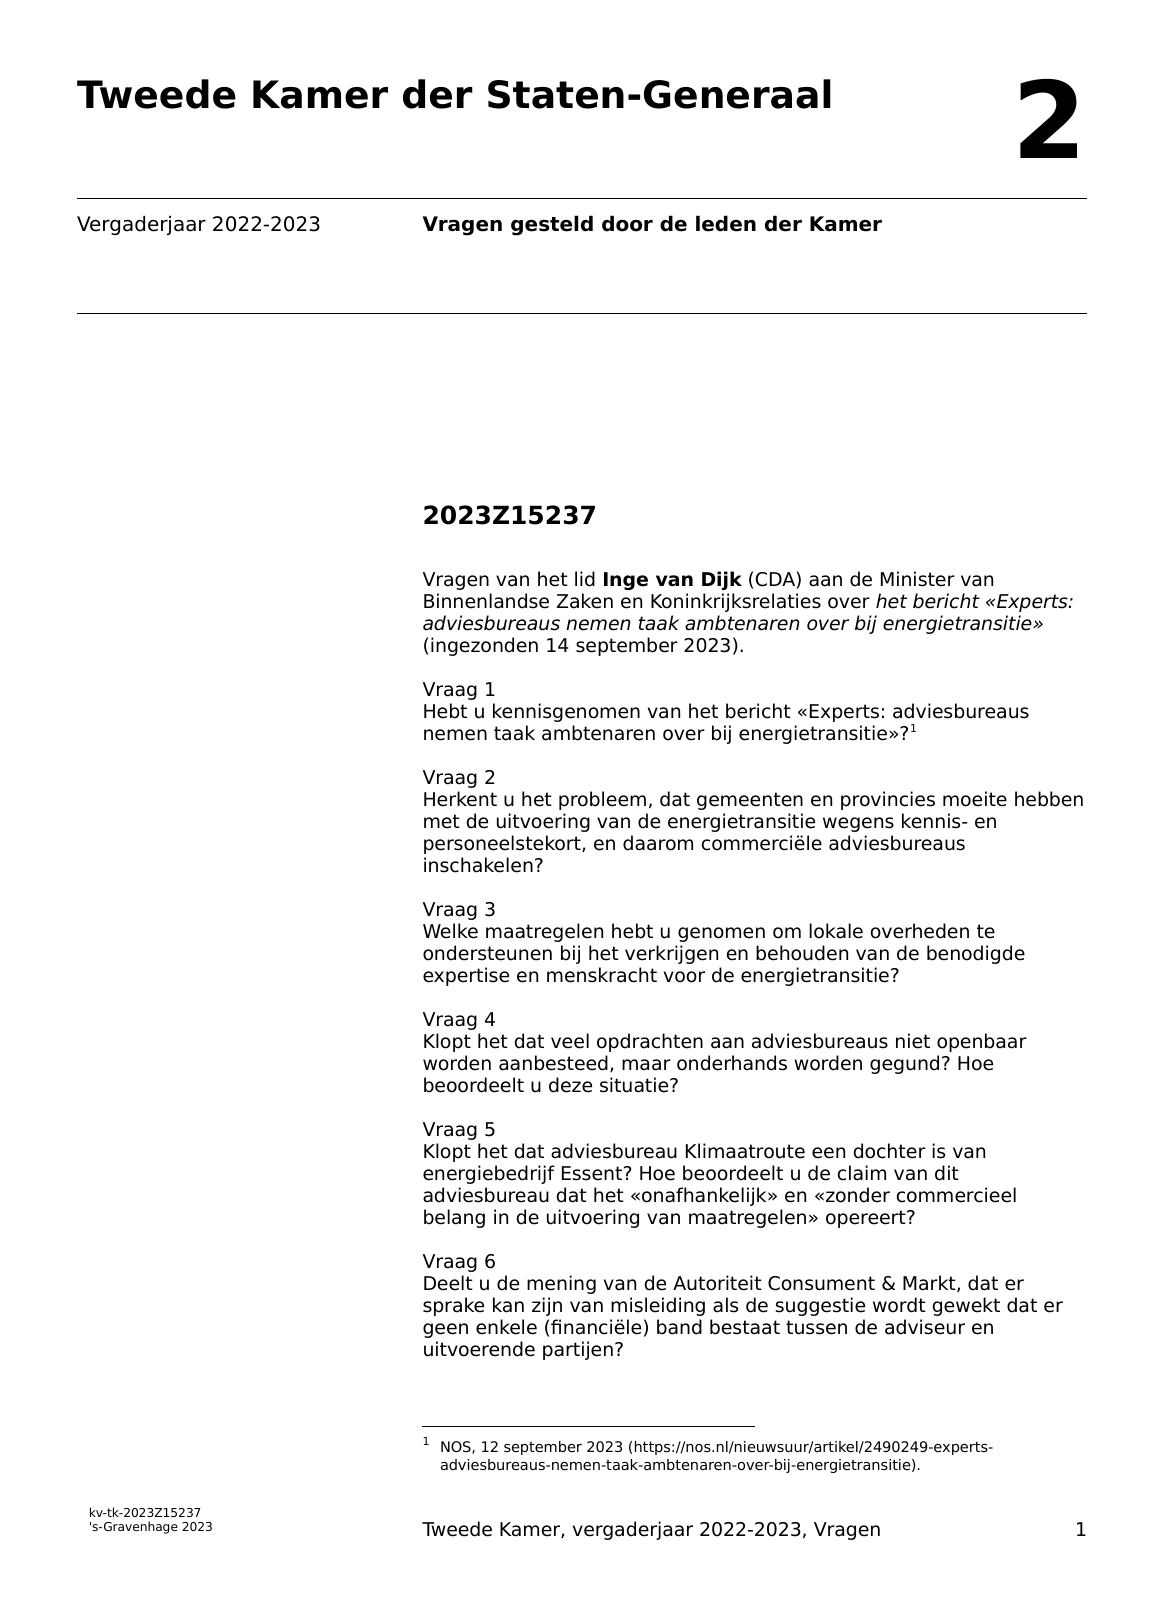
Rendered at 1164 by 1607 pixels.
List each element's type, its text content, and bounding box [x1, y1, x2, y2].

text Vraag 3 [422, 899, 1087, 921]
text Deelt u de mening van de Autoriteit Consument & Markt, dat er sprake kan zijn van misleiding als de suggestie wordt gewekt dat er geen enkele (financiële) band bestaat tussen de adviseur en uitvoerende partijen? [422, 1273, 1087, 1361]
text Vraag 5 [422, 1119, 1087, 1141]
text kv-tk-2023Z15237 [88, 1506, 323, 1520]
text Klopt het dat adviesbureau Klimaatroute een dochter is van energiebedrijf Essent? Hoe beoordeelt u de claim van dit adviesbureau dat het «onafhankelijk» en «zonder commercieel belang in de uitvoering van maatregelen» opereert? [422, 1141, 1087, 1229]
text Vraag 4 [422, 1009, 1087, 1031]
text Vraag 6 [422, 1251, 1087, 1273]
text 's-Gravenhage 2023 [88, 1520, 323, 1534]
text Klopt het dat veel opdrachten aan adviesbureaus niet openbaar worden aanbesteed, maar onderhands worden gegund? Hoe beoordeelt u deze situatie? [422, 1031, 1087, 1097]
table_header Tweede Kamer der Staten-Generaal [77, 59, 886, 198]
text Welke maatregelen hebt u genomen om lokale overheden te ondersteunen bij het verkrijgen en behouden van de benodigde expertise en menskracht voor de energietransitie? [422, 921, 1087, 987]
text Vragen van het lid Inge van Dijk (CDA) aan de Minister van Binnenlandse Zaken en Koninkrijksrelaties over het bericht «Experts: adviesbureaus nemen taak ambtenaren over bij energietransitie» (ingezonden 14 september 2023). [422, 569, 1087, 657]
text NOS, 12 september 2023 (https://nos.nl/nieuwsuur/artikel/2490249-experts-adviesbureaus-nemen-taak-ambtenaren-over-bij-energietransitie). [422, 1435, 1087, 1474]
table_cell Vergaderjaar 2022-2023 [77, 199, 422, 313]
text Herkent u het probleem, dat gemeenten en provincies moeite hebben met de uitvoering van de energietransitie wegens kennis- en personeelstekort, en daarom commerciële adviesbureaus inschakelen? [422, 789, 1087, 877]
table_header 2 [886, 59, 1087, 198]
text Vraag 1 [422, 679, 1087, 701]
text Vraag 2 [422, 767, 1087, 789]
text Hebt u kennisgenomen van het bericht «Experts: adviesbureaus nemen taak ambtenaren over bij energietransitie»? [422, 701, 1087, 745]
text 2023Z15237 [422, 501, 1087, 531]
table_cell Vragen gesteld door de leden der Kamer [422, 199, 1087, 313]
